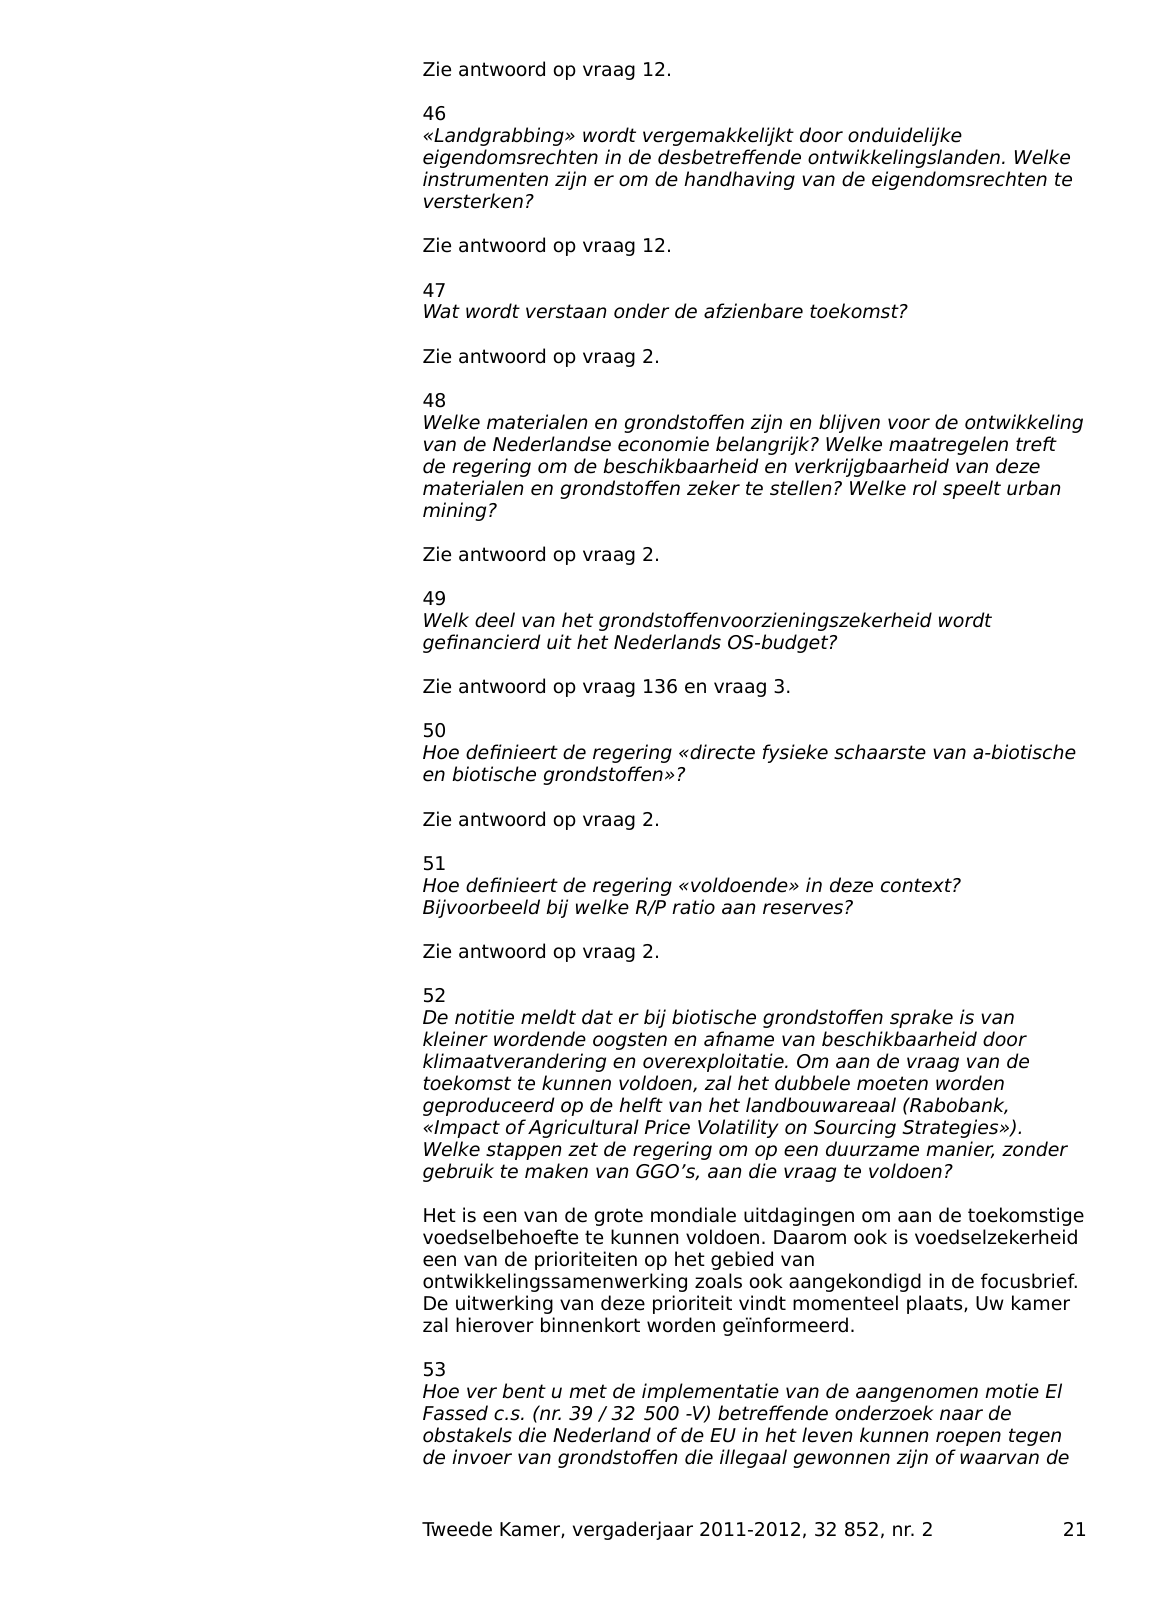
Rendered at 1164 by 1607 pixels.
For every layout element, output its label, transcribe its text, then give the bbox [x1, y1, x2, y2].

text Zie antwoord op vraag 136 en vraag 3. [422, 676, 1087, 698]
text 48 [422, 390, 1087, 412]
text Zie antwoord op vraag 2. [422, 346, 1087, 368]
text De notitie meldt dat er bij biotische grondstoffen sprake is van kleiner wordende oogsten en afname van beschikbaarheid door klimaatverandering en overexploitatie. Om aan de vraag van de toekomst te kunnen voldoen, zal het dubbele moeten worden geproduceerd op de helft van het landbouwareaal (Rabobank, «Impact of Agricultural Price Volatility on Sourcing Strategies»). Welke stappen zet de regering om op een duurzame manier, zonder gebruik te maken van GGO’s, aan die vraag te voldoen? [422, 1007, 1087, 1183]
text Welke materialen en grondstoffen zijn en blijven voor de ontwikkeling van de Nederlandse economie belangrijk? Welke maatregelen treft de regering om de beschikbaarheid en verkrijgbaarheid van deze materialen en grondstoffen zeker te stellen? Welke rol speelt urban mining? [422, 412, 1087, 522]
text Zie antwoord op vraag 12. [422, 59, 1087, 81]
text Wat wordt verstaan onder de afzienbare toekomst? [422, 301, 1087, 323]
text Hoe definieert de regering «voldoende» in deze context? Bijvoorbeeld bij welke R/P ratio aan reserves? [422, 874, 1087, 918]
text 52 [422, 985, 1087, 1007]
text «Landgrabbing» wordt vergemakkelijkt door onduidelijke eigendomsrechten in de desbetreffende ontwikkelingslanden. Welke instrumenten zijn er om de handhaving van de eigendomsrechten te versterken? [422, 125, 1087, 213]
text 50 [422, 720, 1087, 742]
text 46 [422, 103, 1087, 125]
text Welk deel van het grondstoffenvoorzieningszekerheid wordt gefinancierd uit het Nederlands OS-budget? [422, 610, 1087, 654]
text 51 [422, 853, 1087, 874]
text Zie antwoord op vraag 2. [422, 808, 1087, 830]
text 47 [422, 279, 1087, 301]
text Hoe definieert de regering «directe fysieke schaarste van a-biotische en biotische grondstoffen»? [422, 742, 1087, 786]
text Hoe ver bent u met de implementatie van de aangenomen motie El Fassed c.s. (nr. 39 / 32 500 -V) betreffende onderzoek naar de obstakels die Nederland of de EU in het leven kunnen roepen tegen de invoer van grondstoffen die illegaal gewonnen zijn of waarvan de [422, 1381, 1087, 1469]
text Zie antwoord op vraag 2. [422, 941, 1087, 963]
text 49 [422, 588, 1087, 610]
text Zie antwoord op vraag 12. [422, 235, 1087, 257]
text Zie antwoord op vraag 2. [422, 544, 1087, 566]
text 53 [422, 1359, 1087, 1381]
text Het is een van de grote mondiale uitdagingen om aan de toekomstige voedselbehoefte te kunnen voldoen. Daarom ook is voedselzekerheid een van de prioriteiten op het gebied van ontwikkelingssamenwerking zoals ook aangekondigd in de focusbrief. De uitwerking van deze prioriteit vindt momenteel plaats, Uw kamer zal hierover binnenkort worden geïnformeerd. [422, 1205, 1087, 1337]
